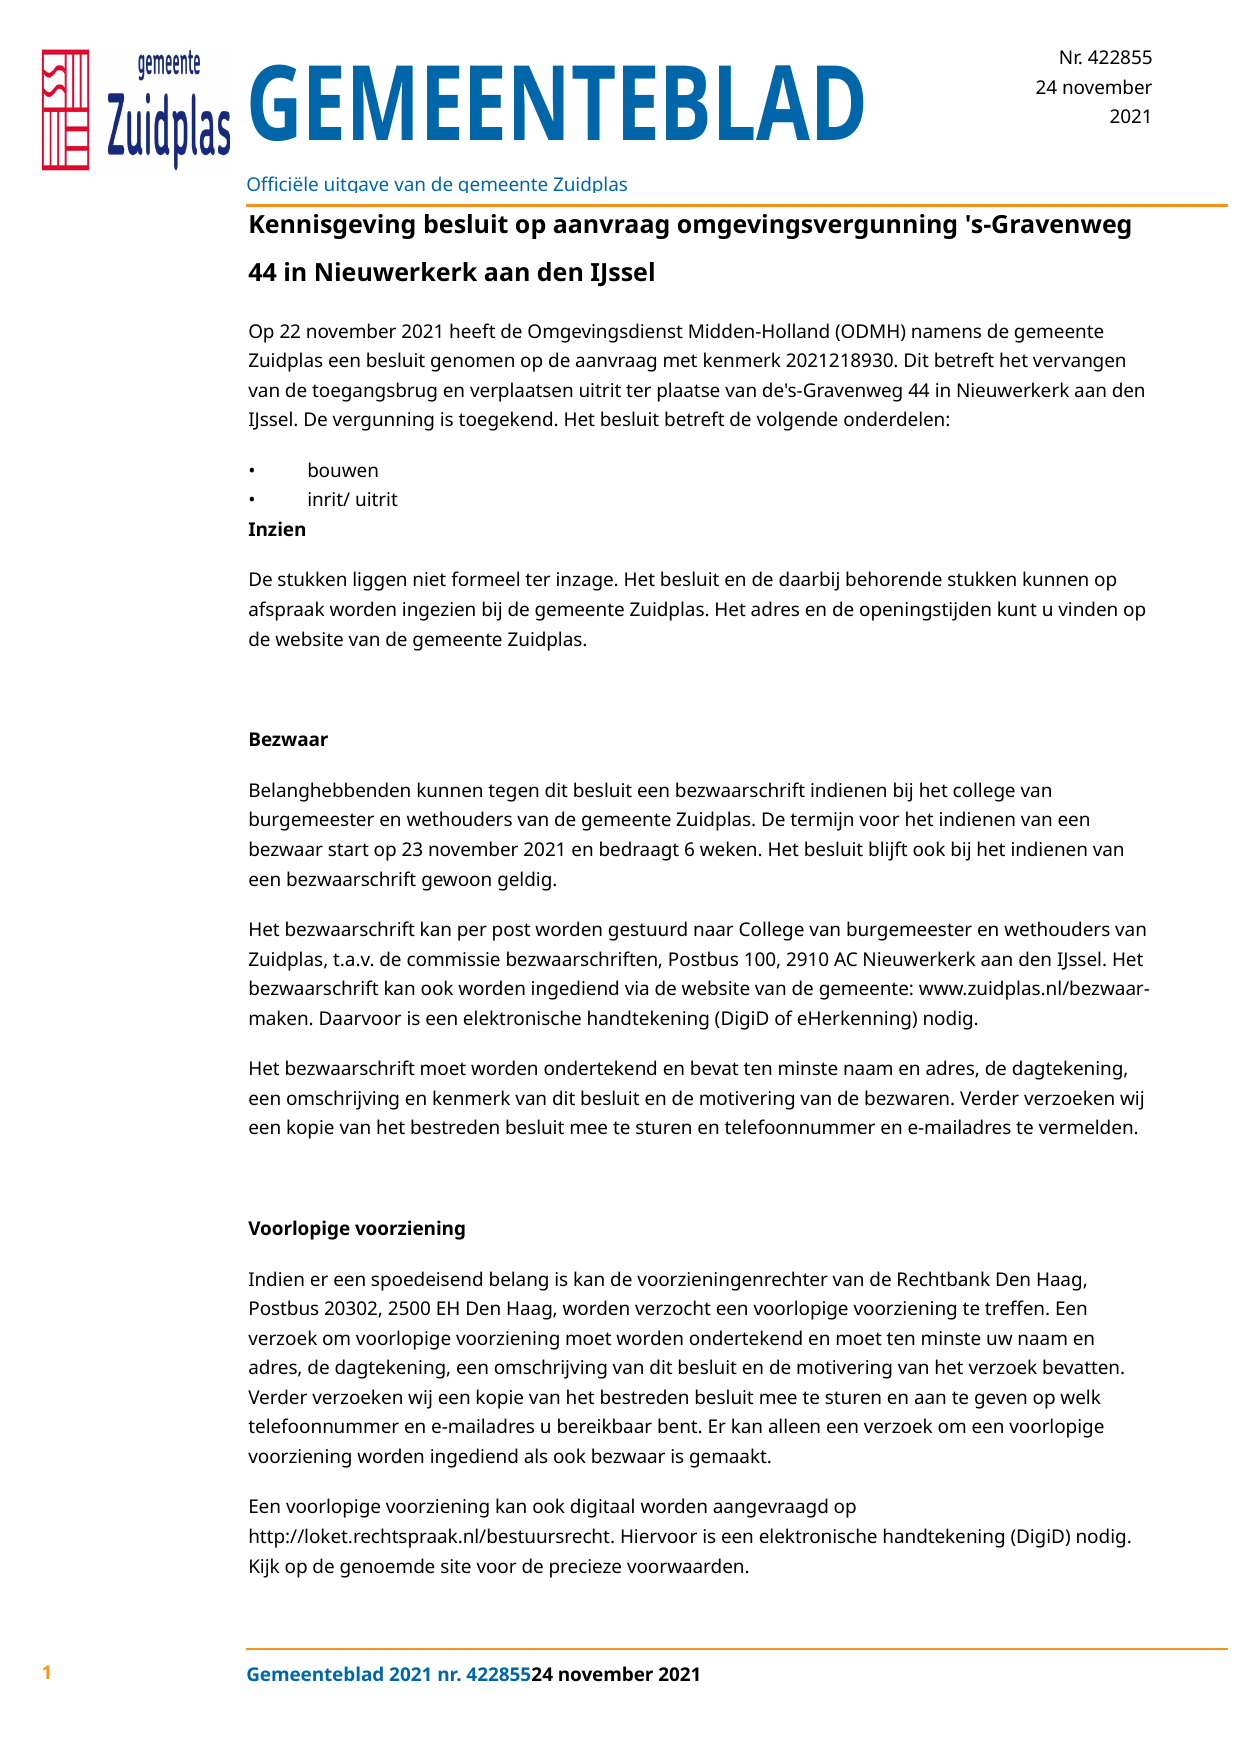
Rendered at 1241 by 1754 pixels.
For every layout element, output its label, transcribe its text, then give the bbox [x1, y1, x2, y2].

text Het bezwaarschrift moet worden ondertekend en bevat ten minste naam en adres, de dagtekening, een omschrijving en kenmerk van dit besluit en de motivering van de bezwaren. Verder verzoeken wij een kopie van het bestreden besluit mee te sturen en telefoonnummer en e-mailadres te vermelden. [248, 1055, 1152, 1140]
text Belanghebbenden kunnen tegen dit besluit een bezwaarschrift indienen bij het college van burgemeester en wethouders van de gemeente Zuidplas. De termijn voor het indienen van een bezwaar start op 23 november 2021 en bedraagt 6 weken. Het besluit blijft ook bij het indienen van een bezwaarschrift gewoon geldig. [248, 777, 1152, 892]
text Kennisgeving besluit op aanvraag omgevingsvergunning 's-Gravenweg 44 in Nieuwerkerk aan den IJssel [248, 207, 1152, 288]
picture [41, 47, 231, 172]
text Voorlopige voorziening [248, 1215, 1152, 1241]
text Een voorlopige voorziening kan ook digitaal worden aangevraagd op http://loket.rechtspraak.nl/bestuursrecht. Hiervoor is een elektronische handtekening (DigiD) nodig. Kijk op de genoemde site voor de precieze voorwaarden. [248, 1494, 1152, 1579]
list bouwen [248, 457, 1152, 483]
text Het bezwaarschrift kan per post worden gestuurd naar College van burgemeester en wethouders van Zuidplas, t.a.v. de commissie bezwaarschriften, Postbus 100, 2910 AC Nieuwerkerk aan den IJssel. Het bezwaarschrift kan ook worden ingediend via de website van de gemeente: www.zuidplas.nl/bezwaar-maken. Daarvoor is een elektronische handtekening (DigiD of eHerkenning) nodig. [248, 916, 1152, 1031]
text Op 22 november 2021 heeft de Omgevingsdienst Midden-Holland (ODMH) namens de gemeente Zuidplas een besluit genomen op de aanvraag met kenmerk 2021218930. Dit betreft het vervangen van de toegangsbrug en verplaatsen uitrit ter plaatse van de's-Gravenweg 44 in Nieuwerkerk aan den IJssel. De vergunning is toegekend. Het besluit betreft de volgende onderdelen: [248, 318, 1152, 432]
text Indien er een spoedeisend belang is kan de voorzieningenrechter van de Rechtbank Den Haag, Postbus 20302, 2500 EH Den Haag, worden verzocht een voorlopige voorziening te treffen. Een verzoek om voorlopige voorziening moet worden ondertekend en moet ten minste uw naam en adres, de dagtekening, een omschrijving van dit besluit en de motivering van het verzoek bevatten. Verder verzoeken wij een kopie van het bestreden besluit mee te sturen en aan te geven op welk telefoonnummer en e-mailadres u bereikbaar bent. Er kan alleen een verzoek om een voorlopige voorziening worden ingediend als ook bezwaar is gemaakt. [248, 1266, 1152, 1469]
list inrit/ uitrit [248, 487, 1152, 512]
text Bezwaar [248, 727, 1152, 752]
text De stukken liggen niet formeel ter inzage. Het besluit en de daarbij behorende stukken kunnen op afspraak worden ingezien bij de gemeente Zuidplas. Het adres en de openingstijden kunt u vinden op de website van de gemeente Zuidplas. [248, 567, 1152, 652]
text Inzien [248, 516, 1152, 542]
